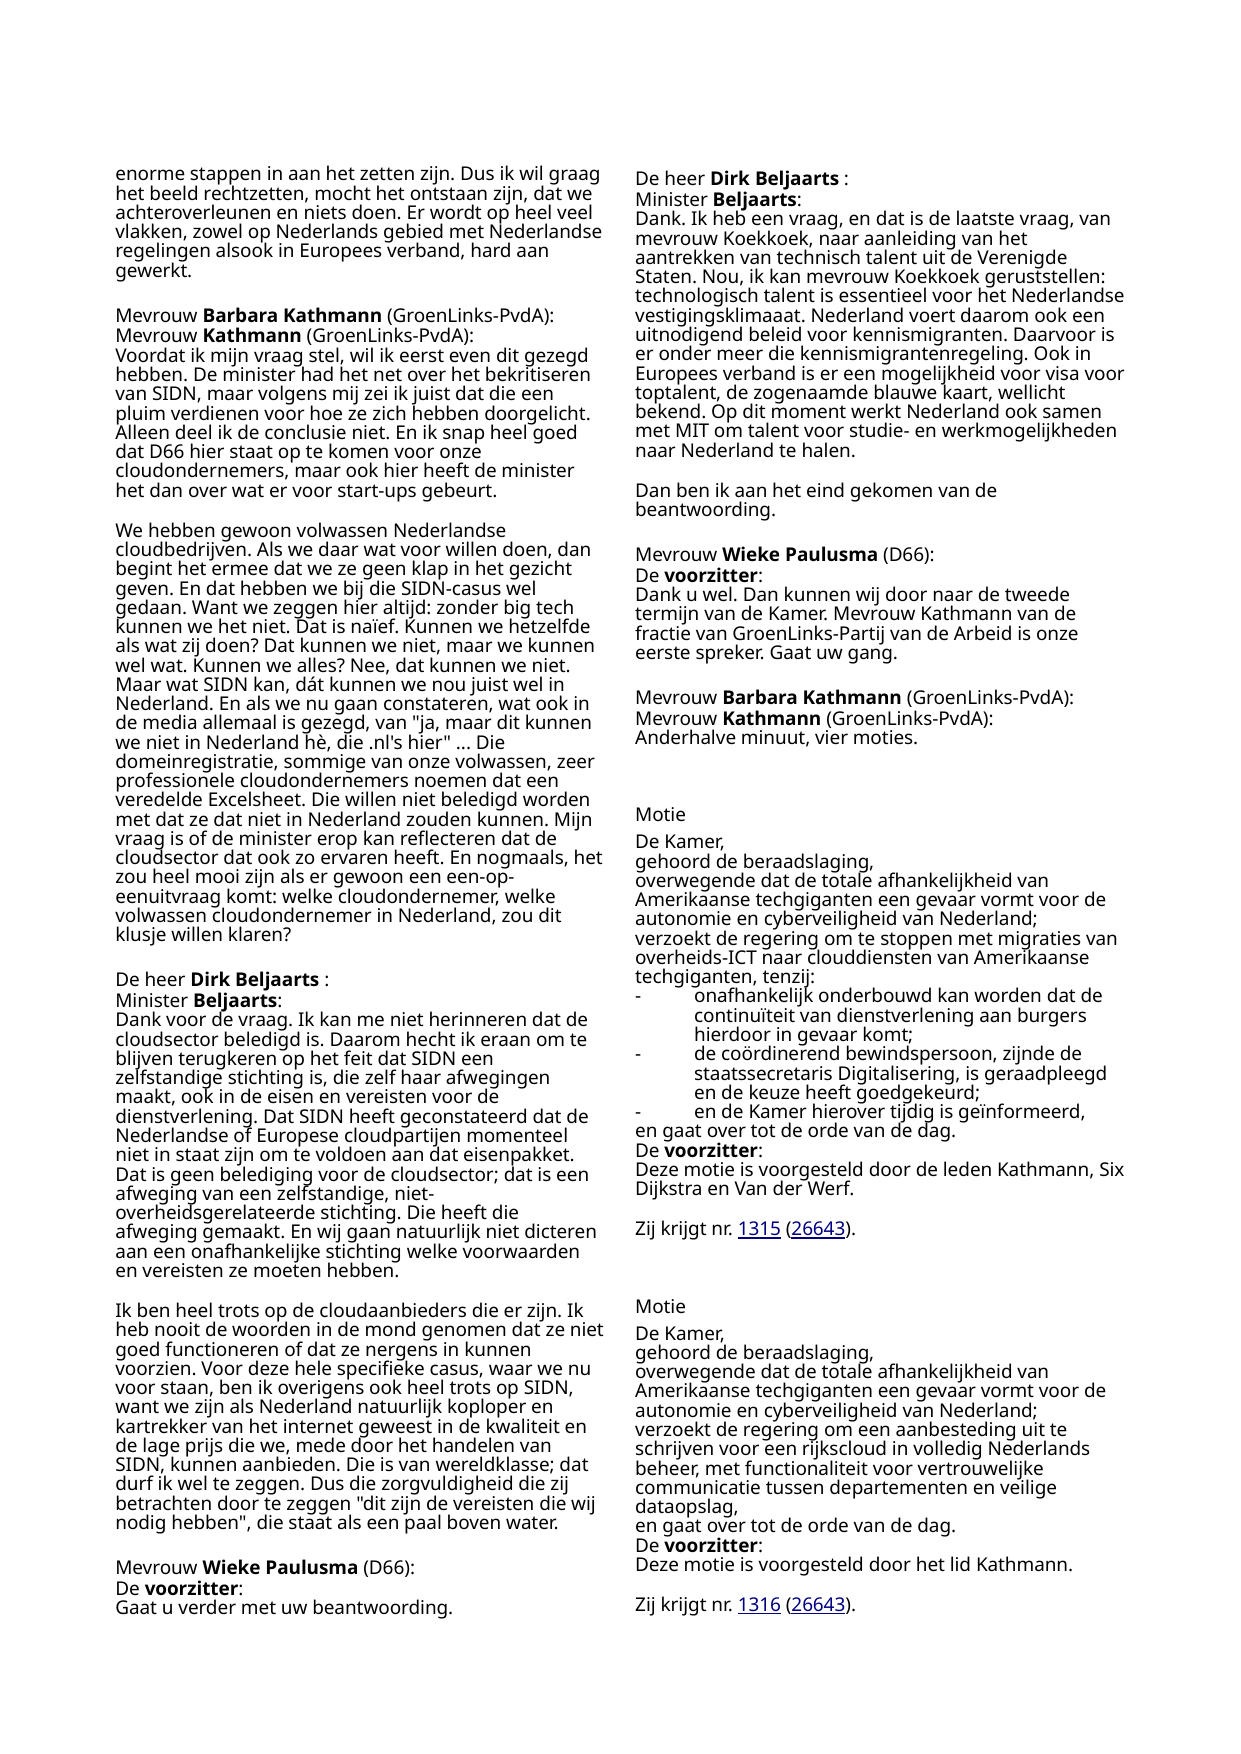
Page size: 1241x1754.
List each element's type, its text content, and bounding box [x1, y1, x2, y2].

text verzoekt de regering om te stoppen met migraties van overheids-ICT naar clouddiensten van Amerikaanse techgiganten, tenzij: [635, 930, 1125, 987]
text Motie [635, 1293, 1125, 1319]
text Mevrouw Barbara Kathmann (GroenLinks-PvdA): [115, 302, 605, 327]
text Motie [635, 802, 1125, 827]
text Zij krijgt nr. 1315 (26643). [635, 1220, 1125, 1239]
text Deze motie is voorgesteld door de leden Kathmann, Six Dijkstra en Van der Werf. [635, 1161, 1125, 1199]
list en de Kamer hierover tijdig is geïnformeerd, [635, 1103, 1125, 1122]
text en gaat over tot de orde van de dag. [635, 1122, 1125, 1142]
text Mevrouw Kathmann (GroenLinks-PvdA): [115, 327, 605, 347]
text Dank u wel. Dan kunnen wij door naar de tweede termijn van de Kamer. Mevrouw Kathmann van de fractie van GroenLinks-Partij van de Arbeid is onze eerste spreker. Gaat uw gang. [635, 586, 1125, 663]
text Voordat ik mijn vraag stel, wil ik eerst even dit gezegd hebben. De minister had het net over het bekritiseren van SIDN, maar volgens mij zei ik juist dat die een pluim verdienen voor hoe ze zich hebben doorgelicht. Alleen deel ik de conclusie niet. En ik snap heel goed dat D66 hier staat op te komen voor onze cloudondernemers, maar ook hier heeft de minister het dan over wat er voor start-ups gebeurt. [115, 347, 605, 501]
text We hebben gewoon volwassen Nederlandse cloudbedrijven. Als we daar wat voor willen doen, dan begint het ermee dat we ze geen klap in het gezicht geven. En dat hebben we bij die SIDN-casus wel gedaan. Want we zeggen hier altijd: zonder big tech kunnen we het niet. Dat is naïef. Kunnen we hetzelfde als wat zij doen? Dat kunnen we niet, maar we kunnen wel wat. Kunnen we alles? Nee, dat kunnen we niet. Maar wat SIDN kan, dát kunnen we nou juist wel in Nederland. En als we nu gaan constateren, wat ook in de media allemaal is gezegd, van "ja, maar dit kunnen we niet in Nederland hè, die .nl's hier" ... Die domeinregistratie, sommige van onze volwassen, zeer professionele cloudondernemers noemen dat een veredelde Excelsheet. Die willen niet beledigd worden met dat ze dat niet in Nederland zouden kunnen. Mijn vraag is of de minister erop kan reflecteren dat de cloudsector dat ook zo ervaren heeft. En nogmaals, het zou heel mooi zijn als er gewoon een een-op-eenuitvraag komt: welke cloudondernemer, welke volwassen cloudondernemer in Nederland, zou dit klusje willen klaren? [115, 522, 605, 946]
text Anderhalve minuut, vier moties. [635, 729, 1125, 748]
text De voorzitter: [635, 1537, 1125, 1556]
text De voorzitter: [115, 1580, 605, 1599]
text Deze motie is voorgesteld door het lid Kathmann. [635, 1556, 1125, 1575]
text Dank voor de vraag. Ik kan me niet herinneren dat de cloudsector beledigd is. Daarom hecht ik eraan om te blijven terugkeren op het feit dat SIDN een zelfstandige stichting is, die zelf haar afwegingen maakt, ook in de eisen en vereisten voor de dienstverlening. Dat SIDN heeft geconstateerd dat de Nederlandse of Europese cloudpartijen momenteel niet in staat zijn om te voldoen aan dat eisenpakket. Dat is geen belediging voor de cloudsector; dat is een afweging van een zelfstandige, niet-overheidsgerelateerde stichting. Die heeft die afweging gemaakt. En wij gaan natuurlijk niet dicteren aan een onafhankelijke stichting welke voorwaarden en vereisten ze moeten hebben. [115, 1011, 605, 1281]
text Mevrouw Kathmann (GroenLinks-PvdA): [635, 710, 1125, 729]
text De Kamer, [635, 1324, 1125, 1344]
text Minister Beljaarts: [115, 992, 605, 1011]
text verzoekt de regering om een aanbesteding uit te schrijven voor een rijkscloud in volledig Nederlands beheer, met functionaliteit voor vertrouwelijke communicatie tussen departementen en veilige dataopslag, [635, 1421, 1125, 1517]
list onafhankelijk onderbouwd kan worden dat de continuïteit van dienstverlening aan burgers hierdoor in gevaar komt; [635, 987, 1125, 1045]
text De heer Dirk Beljaarts : [635, 165, 1125, 191]
text Zij krijgt nr. 1316 (26643). [635, 1596, 1125, 1615]
text Dank. Ik heb een vraag, en dat is de laatste vraag, van mevrouw Koekkoek, naar aanleiding van het aantrekken van technisch talent uit de Verenigde Staten. Nou, ik kan mevrouw Koekkoek geruststellen: technologisch talent is essentieel voor het Nederlandse vestigingsklimaaat. Nederland voert daarom ook een uitnodigend beleid voor kennismigranten. Daarvoor is er onder meer die kennismigrantenregeling. Ook in Europees verband is er een mogelijkheid voor visa voor toptalent, de zogenaamde blauwe kaart, wellicht bekend. Op dit moment werkt Nederland ook samen met MIT om talent voor studie- en werkmogelijkheden naar Nederland te halen. [635, 210, 1125, 461]
text en gaat over tot de orde van de dag. [635, 1517, 1125, 1537]
text De Kamer, [635, 833, 1125, 853]
text gehoord de beraadslaging, [635, 853, 1125, 872]
text Dan ben ik aan het eind gekomen van de beantwoording. [635, 482, 1125, 520]
text gehoord de beraadslaging, [635, 1344, 1125, 1363]
text Mevrouw Wieke Paulusma (D66): [115, 1554, 605, 1580]
list de coördinerend bewindspersoon, zijnde de staatssecretaris Digitalisering, is geraadpleegd en de keuze heeft goedgekeurd; [635, 1045, 1125, 1103]
text Mevrouw Wieke Paulusma (D66): [635, 541, 1125, 567]
text overwegende dat de totale afhankelijkheid van Amerikaanse techgiganten een gevaar vormt voor de autonomie en cyberveiligheid van Nederland; [635, 1363, 1125, 1421]
text De heer Dirk Beljaarts : [115, 966, 605, 992]
text Ik ben heel trots op de cloudaanbieders die er zijn. Ik heb nooit de woorden in de mond genomen dat ze niet goed functioneren of dat ze nergens in kunnen voorzien. Voor deze hele specifieke casus, waar we nu voor staan, ben ik overigens ook heel trots op SIDN, want we zijn als Nederland natuurlijk koploper en kartrekker van het internet geweest in de kwaliteit en de lage prijs die we, mede door het handelen van SIDN, kunnen aanbieden. Die is van wereldklasse; dat durf ik wel te zeggen. Dus die zorgvuldigheid die zij betrachten door te zeggen "dit zijn de vereisten die wij nodig hebben", die staat als een paal boven water. [115, 1302, 605, 1533]
text De voorzitter: [635, 567, 1125, 586]
text Mevrouw Barbara Kathmann (GroenLinks-PvdA): [635, 684, 1125, 710]
text Gaat u verder met uw beantwoording. [115, 1599, 605, 1618]
text overwegende dat de totale afhankelijkheid van Amerikaanse techgiganten een gevaar vormt voor de autonomie en cyberveiligheid van Nederland; [635, 872, 1125, 930]
text Minister Beljaarts: [635, 191, 1125, 210]
text enorme stappen in aan het zetten zijn. Dus ik wil graag het beeld rechtzetten, mocht het ontstaan zijn, dat we achteroverleunen en niets doen. Er wordt op heel veel vlakken, zowel op Nederlands gebied met Nederlandse regelingen alsook in Europees verband, hard aan gewerkt. [115, 165, 605, 281]
text De voorzitter: [635, 1142, 1125, 1161]
